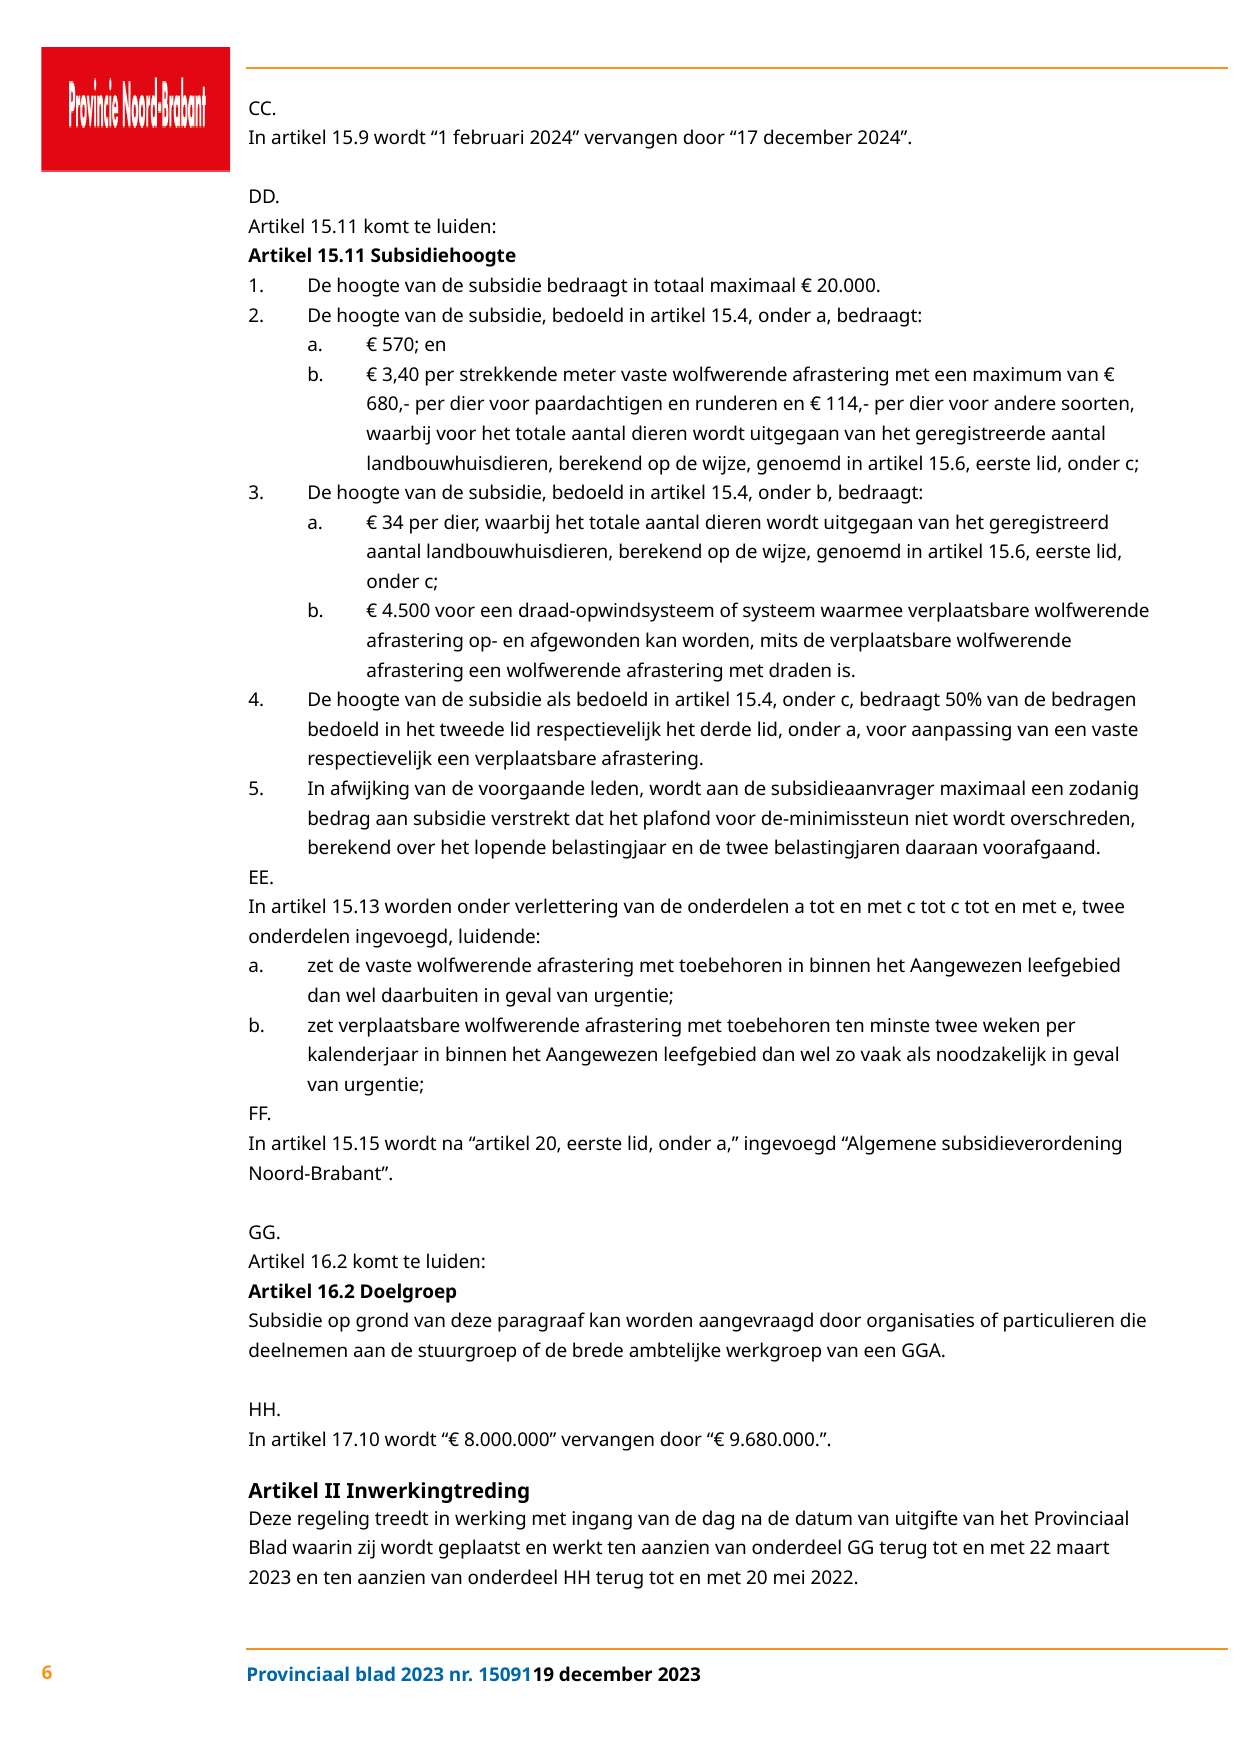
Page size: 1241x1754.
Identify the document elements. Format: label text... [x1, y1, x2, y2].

text Artikel 16.2 komt te luiden: [248, 1248, 1152, 1274]
list € 3,40 per strekkende meter vaste wolfwerende afrastering met een maximum van € 680,- per dier voor paardachtigen en runderen en € 114,- per dier voor andere soorten, waarbij voor het totale aantal dieren wordt uitgegaan van het geregistreerde aantal landbouwhuisdieren, berekend op de wijze, genoemd in artikel 15.6, eerste lid, onder c; [307, 361, 1152, 476]
list De hoogte van de subsidie, bedoeld in artikel 15.4, onder a, bedraagt: [248, 302, 1152, 328]
list In afwijking van de voorgaande leden, wordt aan de subsidieaanvrager maximaal een zodanig bedrag aan subsidie verstrekt dat het plafond voor de-minimissteun niet wordt overschreden, berekend over het lopende belastingjaar en de twee belastingjaren daaraan voorafgaand. [248, 775, 1152, 860]
text Artikel 15.11 Subsidiehoogte [248, 243, 1152, 268]
text GG. [248, 1219, 1152, 1245]
text In artikel 15.15 wordt na “artikel 20, eerste lid, onder a,” ingevoegd “Algemene subsidieverordening Noord-Brabant”. [248, 1130, 1152, 1186]
text Artikel II Inwerkingtreding [248, 1476, 1152, 1505]
text Artikel 16.2 Doelgroep [248, 1278, 1152, 1304]
list zet verplaatsbare wolfwerende afrastering met toebehoren ten minste twee weken per kalenderjaar in binnen het Aangewezen leefgebied dan wel zo vaak als noodzakelijk in geval van urgentie; [248, 1012, 1152, 1097]
text In artikel 15.9 wordt “1 februari 2024” vervangen door “17 december 2024”. [248, 124, 1152, 150]
text CC. [248, 95, 1152, 121]
text Subsidie op grond van deze paragraaf kan worden aangevraagd door organisaties of particulieren die deelnemen aan de stuurgroep of de brede ambtelijke werkgroep van een GGA. [248, 1308, 1152, 1363]
text FF. [248, 1101, 1152, 1126]
text EE. [248, 864, 1152, 890]
text Deze regeling treedt in werking met ingang van de dag na de datum van uitgifte van het Provinciaal Blad waarin zij wordt geplaatst en werkt ten aanzien van onderdeel GG terug tot en met 22 maart 2023 en ten aanzien van onderdeel HH terug tot en met 20 mei 2022. [248, 1505, 1152, 1590]
list De hoogte van de subsidie, bedoeld in artikel 15.4, onder b, bedraagt: [248, 479, 1152, 505]
list € 4.500 voor een draad-opwindsysteem of systeem waarmee verplaatsbare wolfwerende afrastering op- en afgewonden kan worden, mits de verplaatsbare wolfwerende afrastering een wolfwerende afrastering met draden is. [307, 598, 1152, 683]
list zet de vaste wolfwerende afrastering met toebehoren in binnen het Aangewezen leefgebied dan wel daarbuiten in geval van urgentie; [248, 953, 1152, 1008]
picture [41, 47, 231, 172]
list De hoogte van de subsidie bedraagt in totaal maximaal € 20.000. [248, 272, 1152, 298]
text DD. [248, 183, 1152, 209]
text HH. [248, 1396, 1152, 1422]
list € 34 per dier, waarbij het totale aantal dieren wordt uitgegaan van het geregistreerd aantal landbouwhuisdieren, berekend op de wijze, genoemd in artikel 15.6, eerste lid, onder c; [307, 509, 1152, 594]
text Artikel 15.11 komt te luiden: [248, 213, 1152, 239]
text In artikel 15.13 worden onder verlettering van de onderdelen a tot en met c tot c tot en met e, twee onderdelen ingevoegd, luidende: [248, 893, 1152, 949]
text In artikel 17.10 wordt “€ 8.000.000” vervangen door “€ 9.680.000.”. [248, 1426, 1152, 1452]
list € 570; en [307, 331, 1152, 357]
list De hoogte van de subsidie als bedoeld in artikel 15.4, onder c, bedraagt 50% van de bedragen bedoeld in het tweede lid respectievelijk het derde lid, onder a, voor aanpassing van een vaste respectievelijk een verplaatsbare afrastering. [248, 686, 1152, 771]
